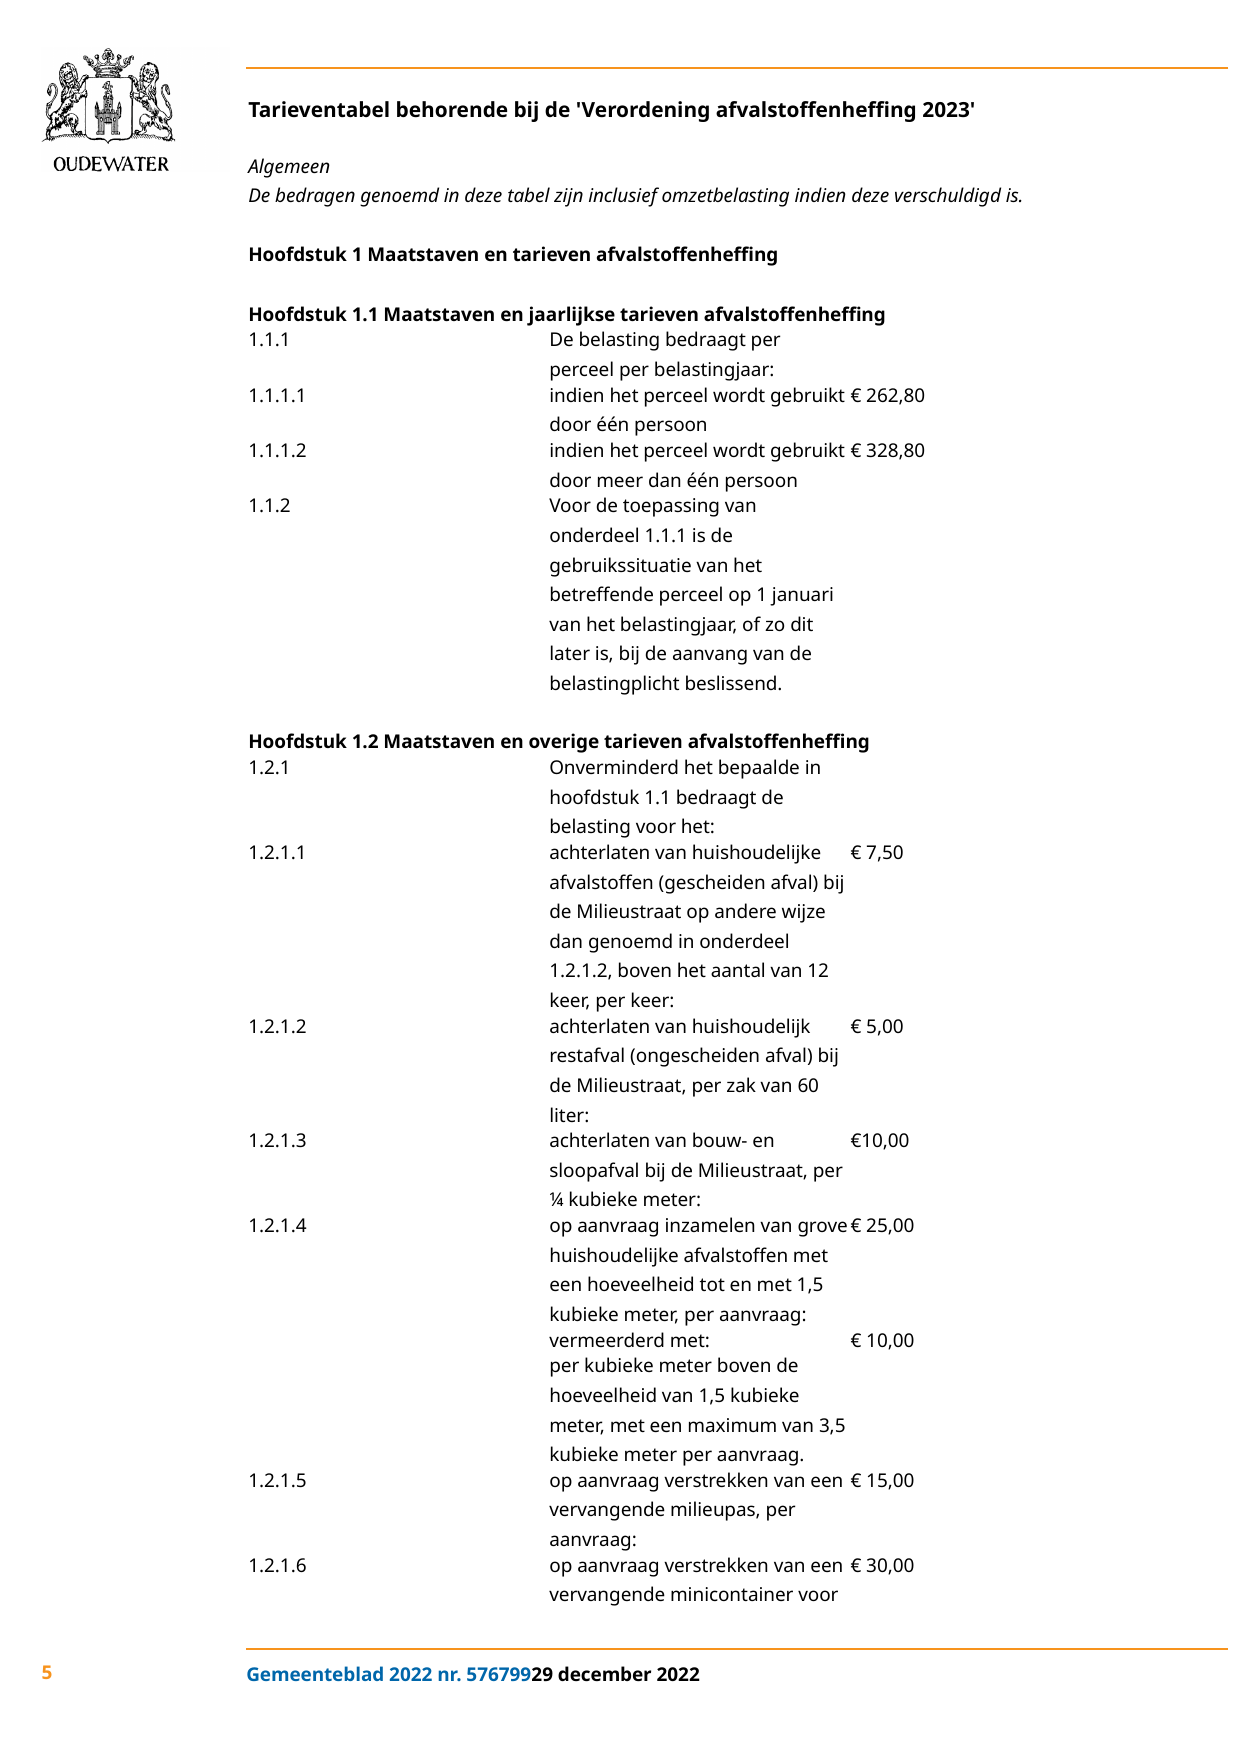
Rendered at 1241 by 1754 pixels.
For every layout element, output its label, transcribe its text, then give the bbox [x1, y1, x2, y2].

table_cell 1.2.1 [248, 755, 549, 839]
table_cell € 262,80 [850, 382, 1152, 437]
table_cell [850, 755, 1152, 839]
table_cell achterlaten van huishoudelijk restafval (ongescheiden afval) bij de Milieustraat, per zak van 60 liter: [549, 1013, 850, 1127]
table_cell op aanvraag inzamelen van grove huishoudelijke afvalstoffen met een hoeveelheid tot en met 1,5 kubieke meter, per aanvraag: [549, 1213, 850, 1327]
table_header Hoofdstuk 1.2 Maatstaven en overige tarieven afvalstoffenheffing [248, 729, 1152, 754]
table_cell 1.1.1.2 [248, 437, 549, 493]
table_cell 1.1.2 [248, 493, 549, 696]
table_cell op aanvraag verstrekken van een vervangende minicontainer voor [549, 1552, 850, 1607]
table_cell € 5,00 [850, 1013, 1152, 1127]
table_cell indien het perceel wordt gebruikt door één persoon [549, 382, 850, 437]
text Algemeen [248, 153, 1152, 179]
table_cell € 7,50 [850, 839, 1152, 1013]
table_cell [850, 493, 1152, 696]
table_cell 1.1.1 [248, 327, 549, 382]
table_cell 1.2.1.2 [248, 1013, 549, 1127]
table_cell [248, 1327, 549, 1353]
table_cell achterlaten van huishoudelijke afvalstoffen (gescheiden afval) bij de Milieustraat op andere wijze dan genoemd in onderdeel 1.2.1.2, boven het aantal van 12 keer, per keer: [549, 839, 850, 1013]
table_cell achterlaten van bouw- en sloopafval bij de Milieustraat, per ¼ kubieke meter: [549, 1128, 850, 1212]
table_cell 1.2.1.5 [248, 1467, 549, 1552]
table_cell 1.2.1.1 [248, 839, 549, 1013]
table_header Hoofdstuk 1.1 Maatstaven en jaarlijkse tarieven afvalstoffenheffing [248, 301, 1152, 327]
table_cell [850, 1353, 1152, 1467]
text Hoofdstuk 1 Maatstaven en tarieven afvalstoffenheffing [248, 242, 1152, 267]
table_cell 1.2.1.4 [248, 1213, 549, 1327]
table_cell [248, 1353, 549, 1467]
table_cell vermeerderd met: [549, 1327, 850, 1353]
table_cell € 15,00 [850, 1467, 1152, 1552]
table_cell € 10,00 [850, 1327, 1152, 1353]
table_cell € 25,00 [850, 1213, 1152, 1327]
table_cell De belasting bedraagt per perceel per belastingjaar: [549, 327, 850, 382]
picture [41, 47, 231, 172]
text Tarieventabel behorende bij de 'Verordening afvalstoffenheffing 2023' [248, 95, 1152, 123]
table_cell per kubieke meter boven de hoeveelheid van 1,5 kubieke meter, met een maximum van 3,5 kubieke meter per aanvraag. [549, 1353, 850, 1467]
text De bedragen genoemd in deze tabel zijn inclusief omzetbelasting indien deze verschuldigd is. [248, 182, 1152, 208]
table_cell 1.1.1.1 [248, 382, 549, 437]
table_cell Voor de toepassing van onderdeel 1.1.1 is de gebruikssituatie van het betreffende perceel op 1 januari van het belastingjaar, of zo dit later is, bij de aanvang van de belastingplicht beslissend. [549, 493, 850, 696]
table_cell Onverminderd het bepaalde in hoofdstuk 1.1 bedraagt de belasting voor het: [549, 755, 850, 839]
table_cell € 30,00 [850, 1552, 1152, 1607]
table_cell € 328,80 [850, 437, 1152, 493]
table_cell op aanvraag verstrekken van een vervangende milieupas, per aanvraag: [549, 1467, 850, 1552]
table_cell indien het perceel wordt gebruikt door meer dan één persoon [549, 437, 850, 493]
table_cell 1.2.1.6 [248, 1552, 549, 1607]
table_cell 1.2.1.3 [248, 1128, 549, 1212]
table_cell [850, 327, 1152, 382]
table_cell €10,00 [850, 1128, 1152, 1212]
